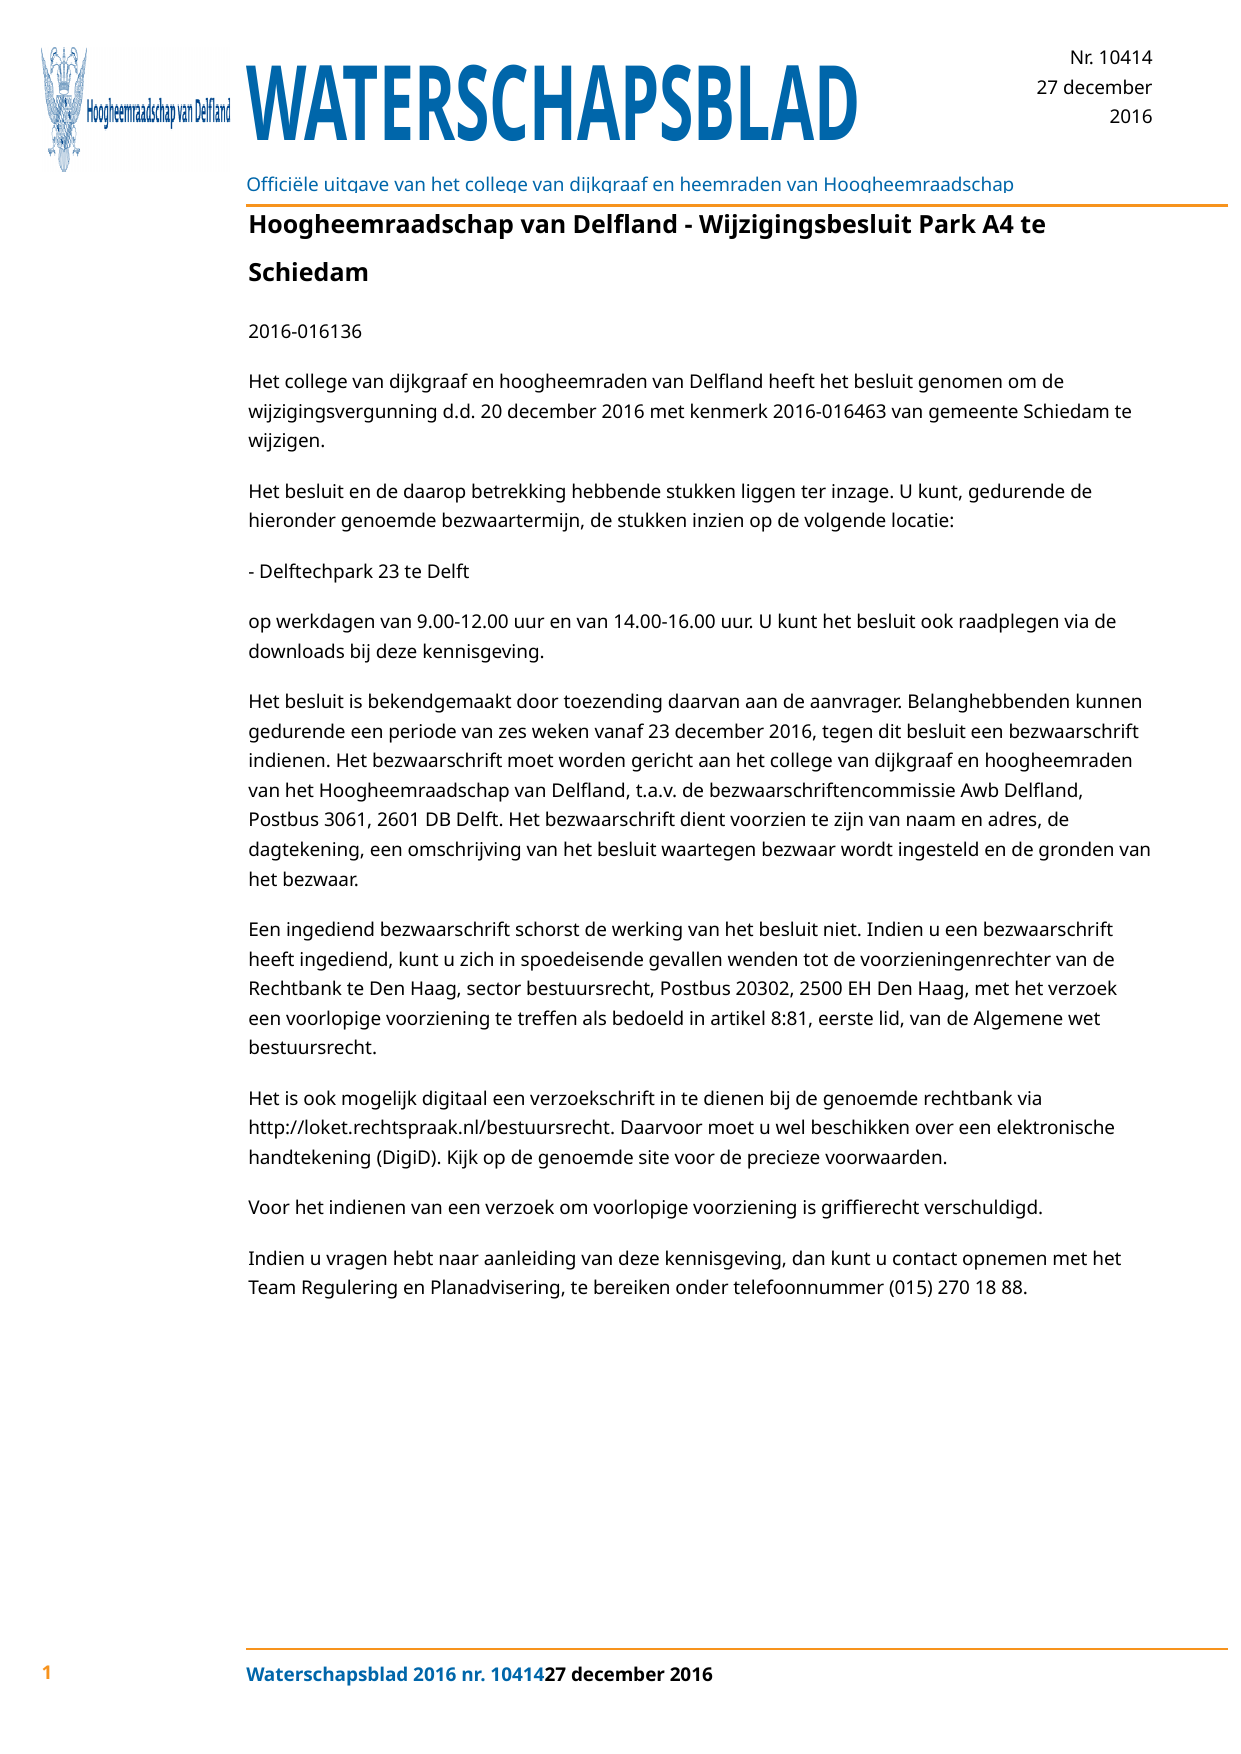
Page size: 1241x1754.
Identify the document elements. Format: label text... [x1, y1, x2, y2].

text Een ingediend bezwaarschrift schorst de werking van het besluit niet. Indien u een bezwaarschrift heeft ingediend, kunt u zich in spoedeisende gevallen wenden tot de voorzieningenrechter van de Rechtbank te Den Haag, sector bestuursrecht, Postbus 20302, 2500 EH Den Haag, met het verzoek een voorlopige voorziening te treffen als bedoeld in artikel 8:81, eerste lid, van de Algemene wet bestuursrecht. [248, 916, 1152, 1060]
text Het is ook mogelijk digitaal een verzoekschrift in te dienen bij de genoemde rechtbank via http://loket.rechtspraak.nl/bestuursrecht. Daarvoor moet u wel beschikken over een elektronische handtekening (DigiD). Kijk op de genoemde site voor de precieze voorwaarden. [248, 1085, 1152, 1170]
text 2016-016136 [248, 318, 1152, 344]
text Voor het indienen van een verzoek om voorlopige voorziening is griffierecht verschuldigd. [248, 1194, 1152, 1220]
text Het besluit en de daarop betrekking hebbende stukken liggen ter inzage. U kunt, gedurende de hieronder genoemde bezwaartermijn, de stukken inzien op de volgende locatie: [248, 478, 1152, 533]
text - Delftechpark 23 te Delft [248, 558, 1152, 584]
text Hoogheemraadschap van Delfland - Wijzigingsbesluit Park A4 te Schiedam [248, 207, 1152, 288]
picture [41, 47, 231, 172]
text Het college van dijkgraaf en hoogheemraden van Delfland heeft het besluit genomen om de wijzigingsvergunning d.d. 20 december 2016 met kenmerk 2016-016463 van gemeente Schiedam te wijzigen. [248, 368, 1152, 453]
text Het besluit is bekendgemaakt door toezending daarvan aan de aanvrager. Belanghebbenden kunnen gedurende een periode van zes weken vanaf 23 december 2016, tegen dit besluit een bezwaarschrift indienen. Het bezwaarschrift moet worden gericht aan het college van dijkgraaf en hoogheemraden van het Hoogheemraadschap van Delfland, t.a.v. de bezwaarschriftencommissie Awb Delfland, Postbus 3061, 2601 DB Delft. Het bezwaarschrift dient voorzien te zijn van naam en adres, de dagtekening, een omschrijving van het besluit waartegen bezwaar wordt ingesteld en de gronden van het bezwaar. [248, 688, 1152, 892]
text op werkdagen van 9.00-12.00 uur en van 14.00-16.00 uur. U kunt het besluit ook raadplegen via de downloads bij deze kennisgeving. [248, 608, 1152, 664]
text Indien u vragen hebt naar aanleiding van deze kennisgeving, dan kunt u contact opnemen met het Team Regulering en Planadvisering, te bereiken onder telefoonnummer (015) 270 18 88. [248, 1245, 1152, 1300]
